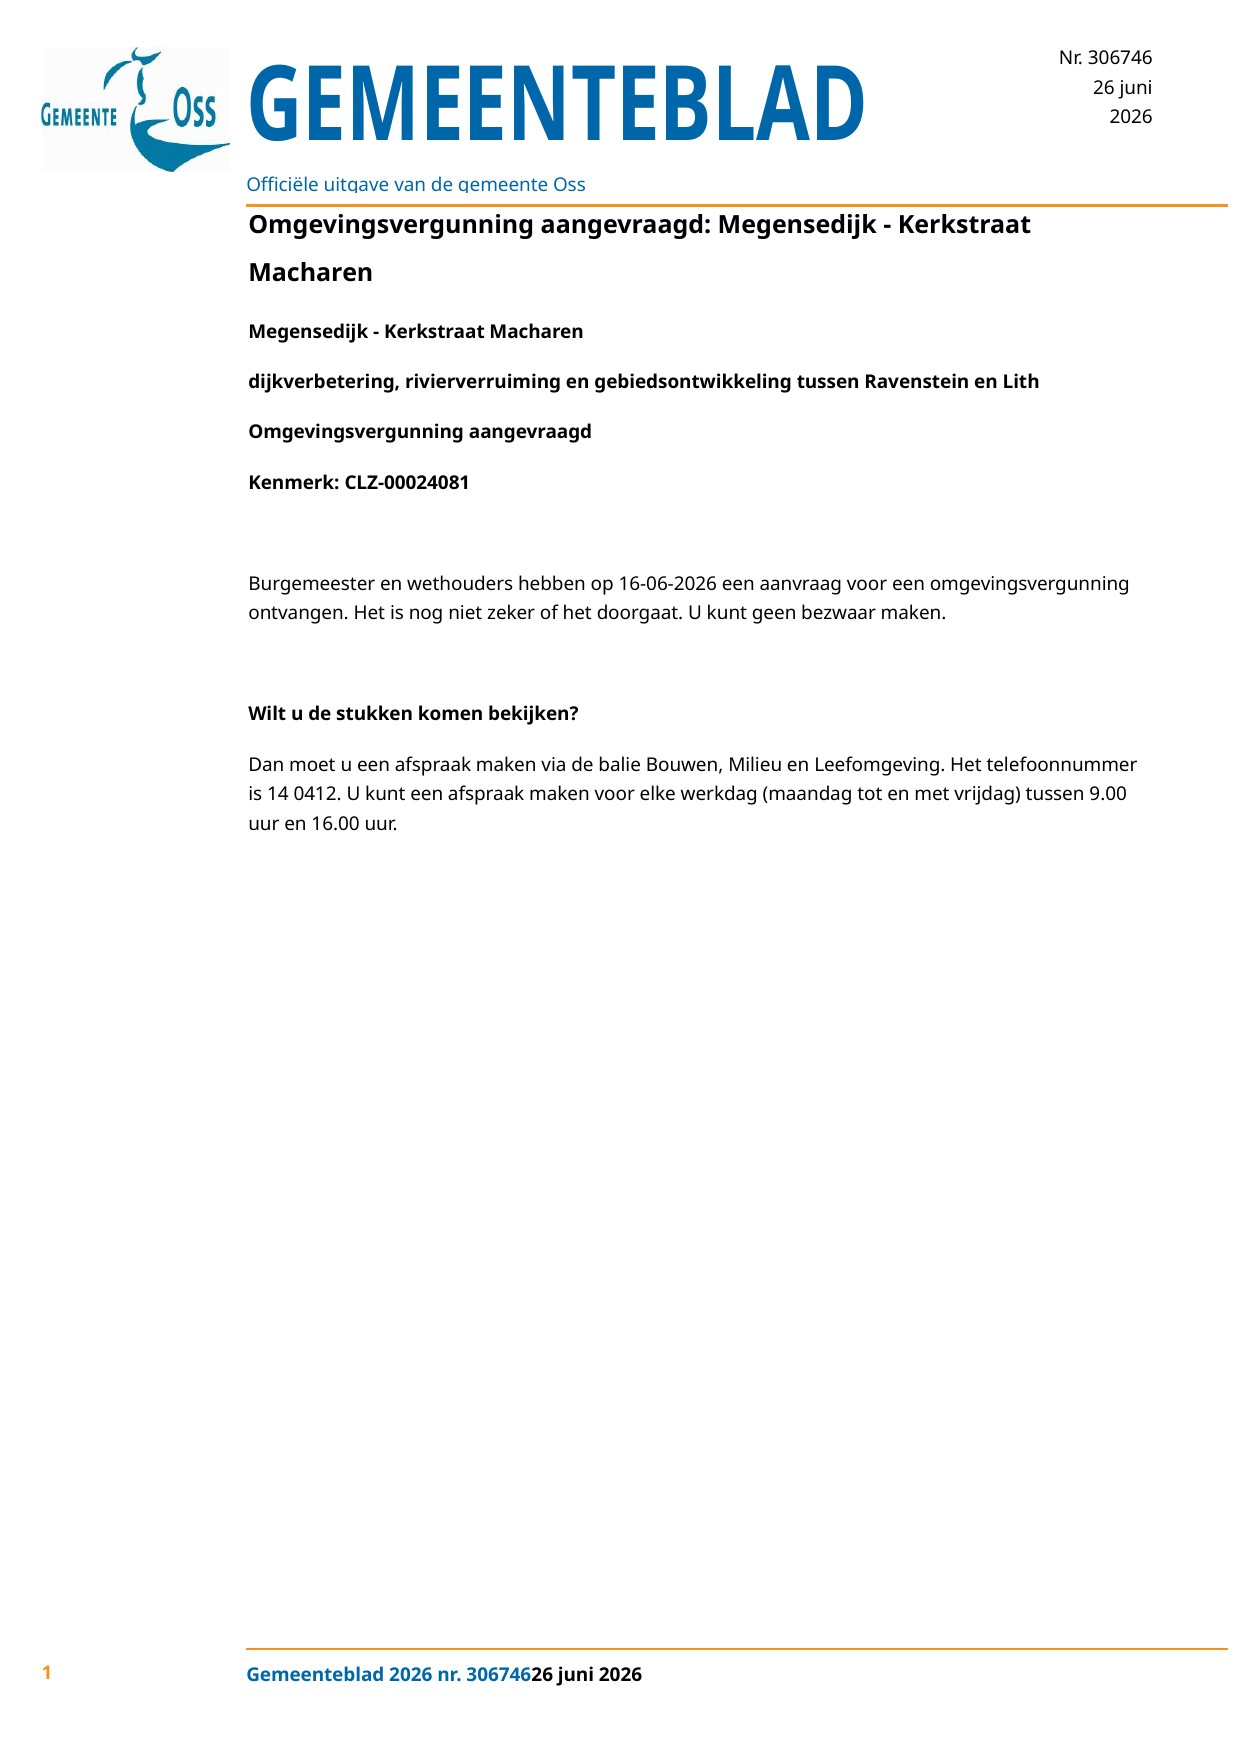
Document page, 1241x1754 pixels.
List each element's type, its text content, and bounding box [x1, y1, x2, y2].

text Omgevingsvergunning aangevraagd: Megensedijk - Kerkstraat Macharen [248, 207, 1152, 288]
text Burgemeester en wethouders hebben op 16-06-2026 een aanvraag voor een omgevingsvergunning ontvangen. Het is nog niet zeker of het doorgaat. U kunt geen bezwaar maken. [248, 570, 1152, 625]
text Dan moet u een afspraak maken via de balie Bouwen, Milieu en Leefomgeving. Het telefoonnummer is 14 0412. U kunt een afspraak maken voor elke werkdag (maandag tot en met vrijdag) tussen 9.00 uur en 16.00 uur. [248, 751, 1152, 836]
picture [41, 47, 231, 172]
text Wilt u de stukken komen bekijken? [248, 700, 1152, 726]
text Megensedijk - Kerkstraat Macharen [248, 318, 1152, 344]
text Kenmerk: CLZ-00024081 [248, 469, 1152, 495]
text dijkverbetering, rivierverruiming en gebiedsontwikkeling tussen Ravenstein en Lith [248, 368, 1152, 394]
text Omgevingsvergunning aangevraagd [248, 419, 1152, 444]
